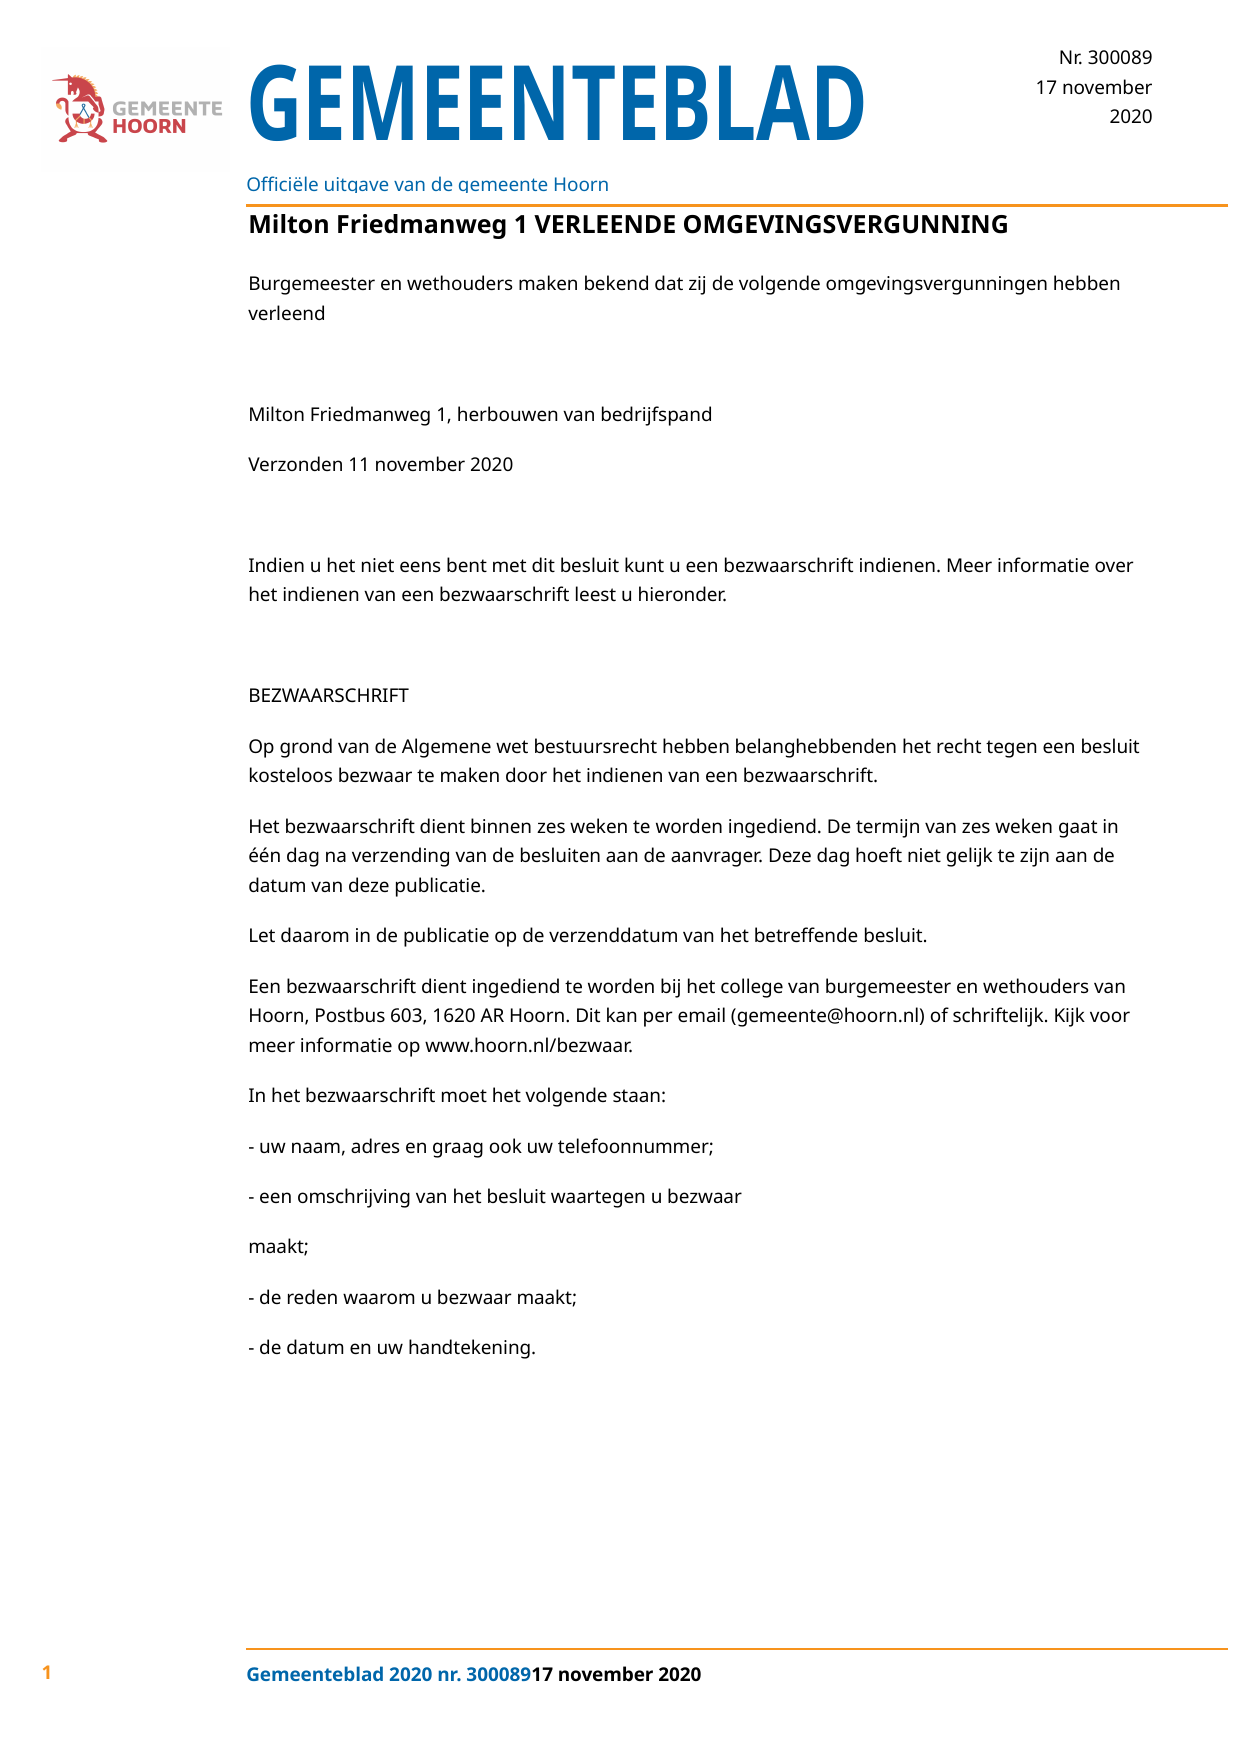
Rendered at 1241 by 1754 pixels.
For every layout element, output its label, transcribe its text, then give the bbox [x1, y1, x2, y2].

text Let daarom in de publicatie op de verzenddatum van het betreffende besluit. [248, 922, 1152, 948]
text - een omschrijving van het besluit waartegen u bezwaar [248, 1183, 1152, 1209]
text Op grond van de Algemene wet bestuursrecht hebben belanghebbenden het recht tegen een besluit kosteloos bezwaar te maken door het indienen van een bezwaarschrift. [248, 733, 1152, 788]
text In het bezwaarschrift moet het volgende staan: [248, 1082, 1152, 1108]
text Indien u het niet eens bent met dit besluit kunt u een bezwaarschrift indienen. Meer informatie over het indienen van een bezwaarschrift leest u hieronder. [248, 552, 1152, 607]
text - de reden waarom u bezwaar maakt; [248, 1284, 1152, 1310]
text Verzonden 11 november 2020 [248, 451, 1152, 477]
text Milton Friedmanweg 1, herbouwen van bedrijfspand [248, 401, 1152, 426]
text - uw naam, adres en graag ook uw telefoonnummer; [248, 1133, 1152, 1158]
picture [41, 47, 231, 172]
text Milton Friedmanweg 1 VERLEENDE OMGEVINGSVERGUNNING [248, 207, 1152, 241]
text Een bezwaarschrift dient ingediend te worden bij het college van burgemeester en wethouders van Hoorn, Postbus 603, 1620 AR Hoorn. Dit kan per email (gemeente@hoorn.nl) of schriftelijk. Kijk voor meer informatie op www.hoorn.nl/bezwaar. [248, 973, 1152, 1058]
text maakt; [248, 1234, 1152, 1259]
text - de datum en uw handtekening. [248, 1334, 1152, 1360]
text Het bezwaarschrift dient binnen zes weken te worden ingediend. De termijn van zes weken gaat in één dag na verzending van de besluiten aan de aanvrager. Deze dag hoeft niet gelijk te zijn aan de datum van deze publicatie. [248, 813, 1152, 898]
text Burgemeester en wethouders maken bekend dat zij de volgende omgevingsvergunningen hebben verleend [248, 270, 1152, 326]
text BEZWAARSCHRIFT [248, 682, 1152, 708]
